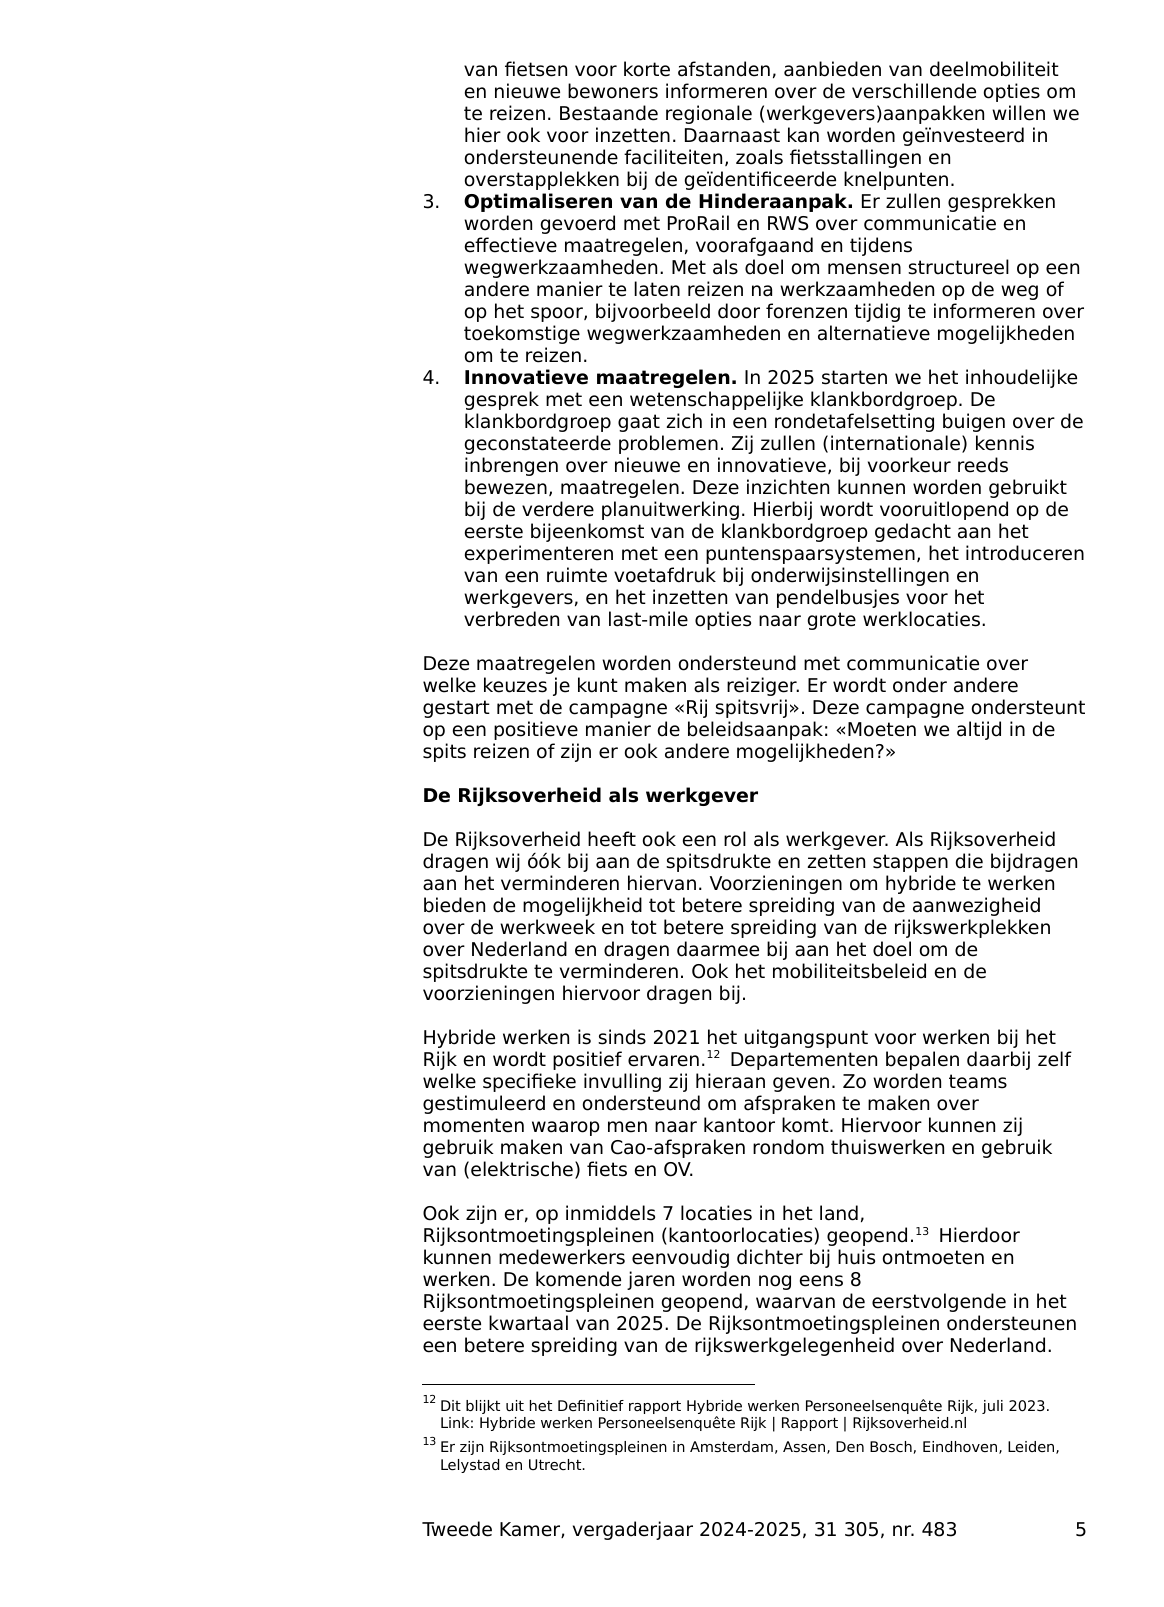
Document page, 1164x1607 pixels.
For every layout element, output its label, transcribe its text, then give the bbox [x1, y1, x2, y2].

text Hybride werken is sinds 2021 het uitgangspunt voor werken bij het Rijk en wordt positief ervaren. Departementen bepalen daarbij zelf welke specifieke invulling zij hieraan geven. Zo worden teams gestimuleerd en ondersteund om afspraken te maken over momenten waarop men naar kantoor komt. Hiervoor kunnen zij gebruik maken van Cao-afspraken rondom thuiswerken en gebruik van (elektrische) fiets en OV. [422, 1027, 1087, 1181]
text De Rijksoverheid heeft ook een rol als werkgever. Als Rijksoverheid dragen wij óók bij aan de spitsdrukte en zetten stappen die bijdragen aan het verminderen hiervan. Voorzieningen om hybride te werken bieden de mogelijkheid tot betere spreiding van de aanwezigheid over de werkweek en tot betere spreiding van de rijkswerkplekken over Nederland en dragen daarmee bij aan het doel om de spitsdrukte te verminderen. Ook het mobiliteitsbeleid en de voorzieningen hiervoor dragen bij. [422, 829, 1087, 1005]
text Ook zijn er, op inmiddels 7 locaties in het land, Rijksontmoetingspleinen (kantoorlocaties) geopend. Hierdoor kunnen medewerkers eenvoudig dichter bij huis ontmoeten en werken. De komende jaren worden nog eens 8 Rijksontmoetingspleinen geopend, waarvan de eerstvolgende in het eerste kwartaal van 2025. De Rijksontmoetingspleinen ondersteunen een betere spreiding van de rijkswerkgelegenheid over Nederland. [422, 1203, 1087, 1357]
text 3. Optimaliseren van de Hinderaanpak. Er zullen gesprekken worden gevoerd met ProRail en RWS over communicatie en effectieve maatregelen, voorafgaand en tijdens wegwerkzaamheden. Met als doel om mensen structureel op een andere manier te laten reizen na werkzaamheden op de weg of op het spoor, bijvoorbeeld door forenzen tijdig te informeren over toekomstige wegwerkzaamheden en alternatieve mogelijkheden om te reizen. [422, 191, 1087, 367]
text Er zijn Rijksontmoetingspleinen in Amsterdam, Assen, Den Bosch, Eindhoven, Leiden, Lelystad en Utrecht. [422, 1435, 1087, 1474]
text 4. Innovatieve maatregelen. In 2025 starten we het inhoudelijke gesprek met een wetenschappelijke klankbordgroep. De klankbordgroep gaat zich in een rondetafelsetting buigen over de geconstateerde problemen. Zij zullen (internationale) kennis inbrengen over nieuwe en innovatieve, bij voorkeur reeds bewezen, maatregelen. Deze inzichten kunnen worden gebruikt bij de verdere planuitwerking. Hierbij wordt vooruitlopend op de eerste bijeenkomst van de klankbordgroep gedacht aan het experimenteren met een puntenspaarsystemen, het introduceren van een ruimte voetafdruk bij onderwijsinstellingen en werkgevers, en het inzetten van pendelbusjes voor het verbreden van last-mile opties naar grote werklocaties. [422, 367, 1087, 631]
text Dit blijkt uit het Definitief rapport Hybride werken Personeelsenquête Rijk, juli 2023. Link: Hybride werken Personeelsenquête Rijk | Rapport | Rijksoverheid.nl [422, 1393, 1087, 1432]
text van fietsen voor korte afstanden, aanbieden van deelmobiliteit en nieuwe bewoners informeren over de verschillende opties om te reizen. Bestaande regionale (werkgevers)aanpakken willen we hier ook voor inzetten. Daarnaast kan worden geïnvesteerd in ondersteunende faciliteiten, zoals fietsstallingen en overstapplekken bij de geïdentificeerde knelpunten. [422, 59, 1087, 191]
subtitle De Rijksoverheid als werkgever [422, 785, 1087, 807]
text Deze maatregelen worden ondersteund met communicatie over welke keuzes je kunt maken als reiziger. Er wordt onder andere gestart met de campagne «Rij spitsvrij». Deze campagne ondersteunt op een positieve manier de beleidsaanpak: «Moeten we altijd in de spits reizen of zijn er ook andere mogelijkheden?» [422, 653, 1087, 763]
